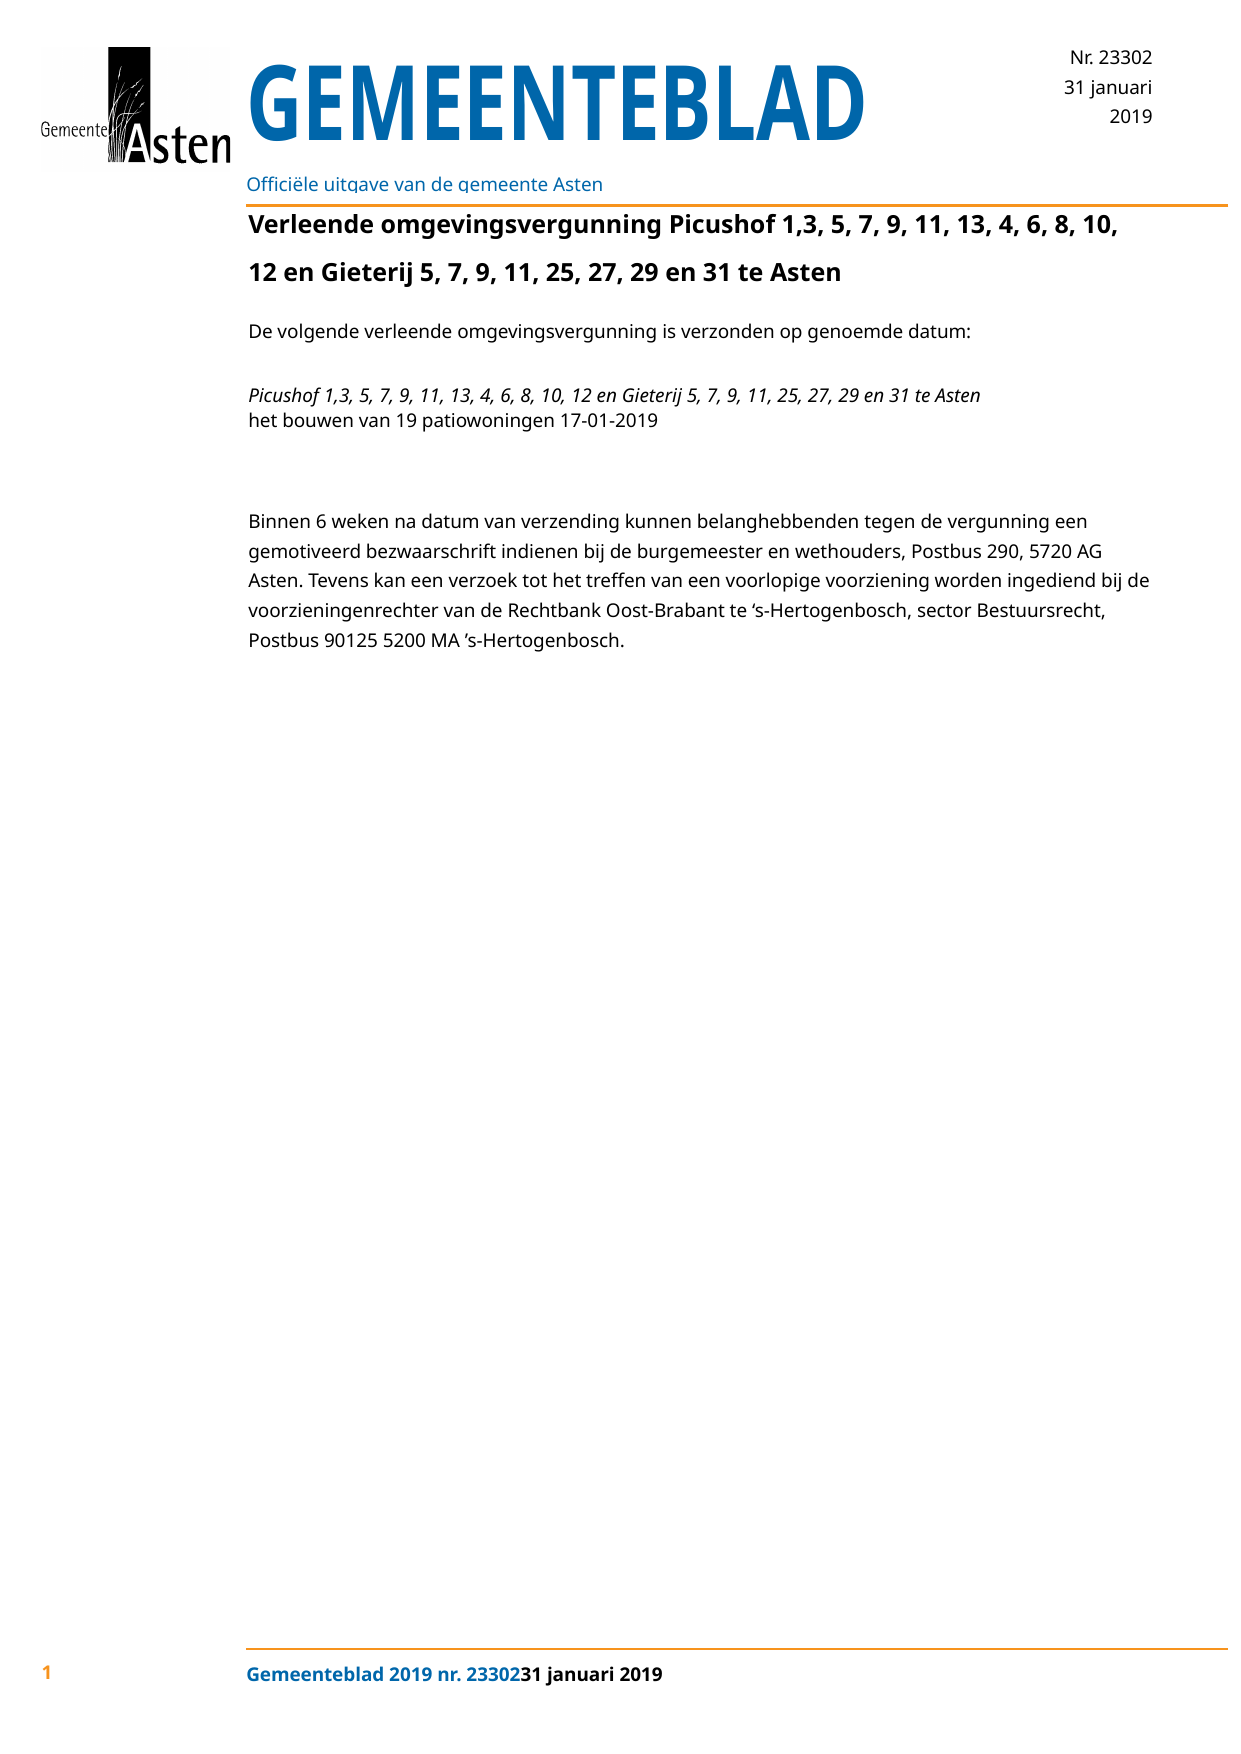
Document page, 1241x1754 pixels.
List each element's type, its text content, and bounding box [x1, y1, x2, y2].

picture [41, 47, 231, 172]
text Verleende omgevingsvergunning Picushof 1,3, 5, 7, 9, 11, 13, 4, 6, 8, 10, 12 en Gieterij 5, 7, 9, 11, 25, 27, 29 en 31 te Asten [248, 207, 1152, 288]
text Picushof 1,3, 5, 7, 9, 11, 13, 4, 6, 8, 10, 12 en Gieterij 5, 7, 9, 11, 25, 27, 29 en 31 te Asten [248, 382, 1152, 408]
text het bouwen van 19 patiowoningen 17-01-2019 [248, 408, 1152, 433]
text Binnen 6 weken na datum van verzending kunnen belanghebbenden tegen de vergunning een gemotiveerd bezwaarschrift indienen bij de burgemeester en wethouders, Postbus 290, 5720 AG Asten. Tevens kan een verzoek tot het treffen van een voorlopige voorziening worden ingediend bij de voorzieningenrechter van de Rechtbank Oost-Brabant te ‘s-Hertogenbosch, sector Bestuursrecht, Postbus 90125 5200 MA ’s-Hertogenbosch. [248, 508, 1152, 652]
text De volgende verleende omgevingsvergunning is verzonden op genoemde datum: [248, 318, 1152, 344]
